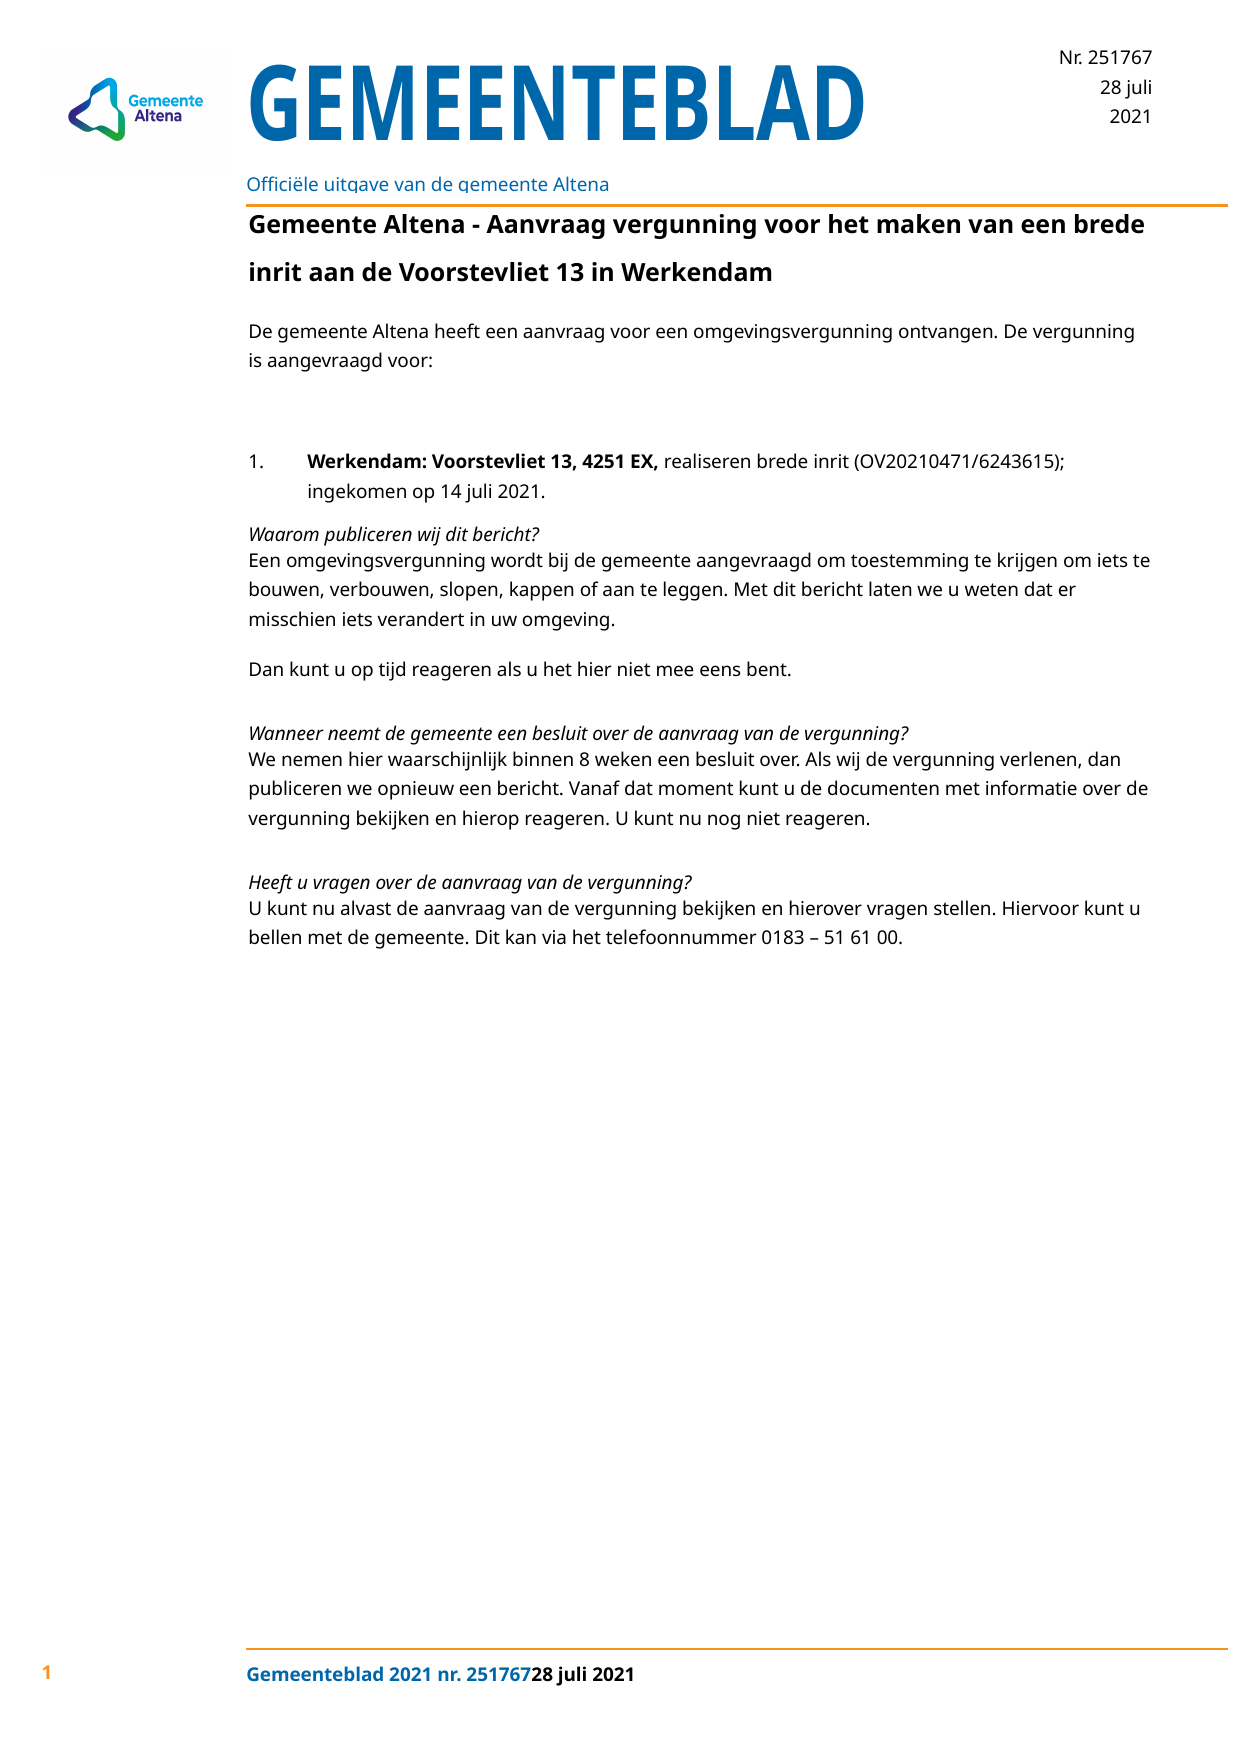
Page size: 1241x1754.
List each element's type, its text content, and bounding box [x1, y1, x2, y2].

text De gemeente Altena heeft een aanvraag voor een omgevingsvergunning ontvangen. De vergunning is aangevraagd voor: [248, 318, 1152, 373]
text Dan kunt u op tijd reageren als u het hier niet mee eens bent. [248, 656, 1152, 682]
text U kunt nu alvast de aanvraag van de vergunning bekijken en hierover vragen stellen. Hiervoor kunt u bellen met de gemeente. Dit kan via het telefoonnummer 0183 – 51 61 00. [248, 895, 1152, 950]
picture [41, 47, 231, 172]
text Gemeente Altena - Aanvraag vergunning voor het maken van een brede inrit aan de Voorstevliet 13 in Werkendam [248, 207, 1152, 288]
text Waarom publiceren wij dit bericht? [248, 521, 1152, 547]
text Heeft u vragen over de aanvraag van de vergunning? [248, 869, 1152, 895]
text We nemen hier waarschijnlijk binnen 8 weken een besluit over. Als wij de vergunning verlenen, dan publiceren we opnieuw een bericht. Vanaf dat moment kunt u de documenten met informatie over de vergunning bekijken en hierop reageren. U kunt nu nog niet reageren. [248, 746, 1152, 831]
text Wanneer neemt de gemeente een besluit over de aanvraag van de vergunning? [248, 720, 1152, 746]
text Een omgevingsvergunning wordt bij de gemeente aangevraagd om toestemming te krijgen om iets te bouwen, verbouwen, slopen, kappen of aan te leggen. Met dit bericht laten we u weten dat er misschien iets verandert in uw omgeving. [248, 547, 1152, 632]
list Werkendam: Voorstevliet 13, 4251 EX, realiseren brede inrit (OV20210471/6243615); ingekomen op 14 juli 2021. [248, 448, 1152, 504]
